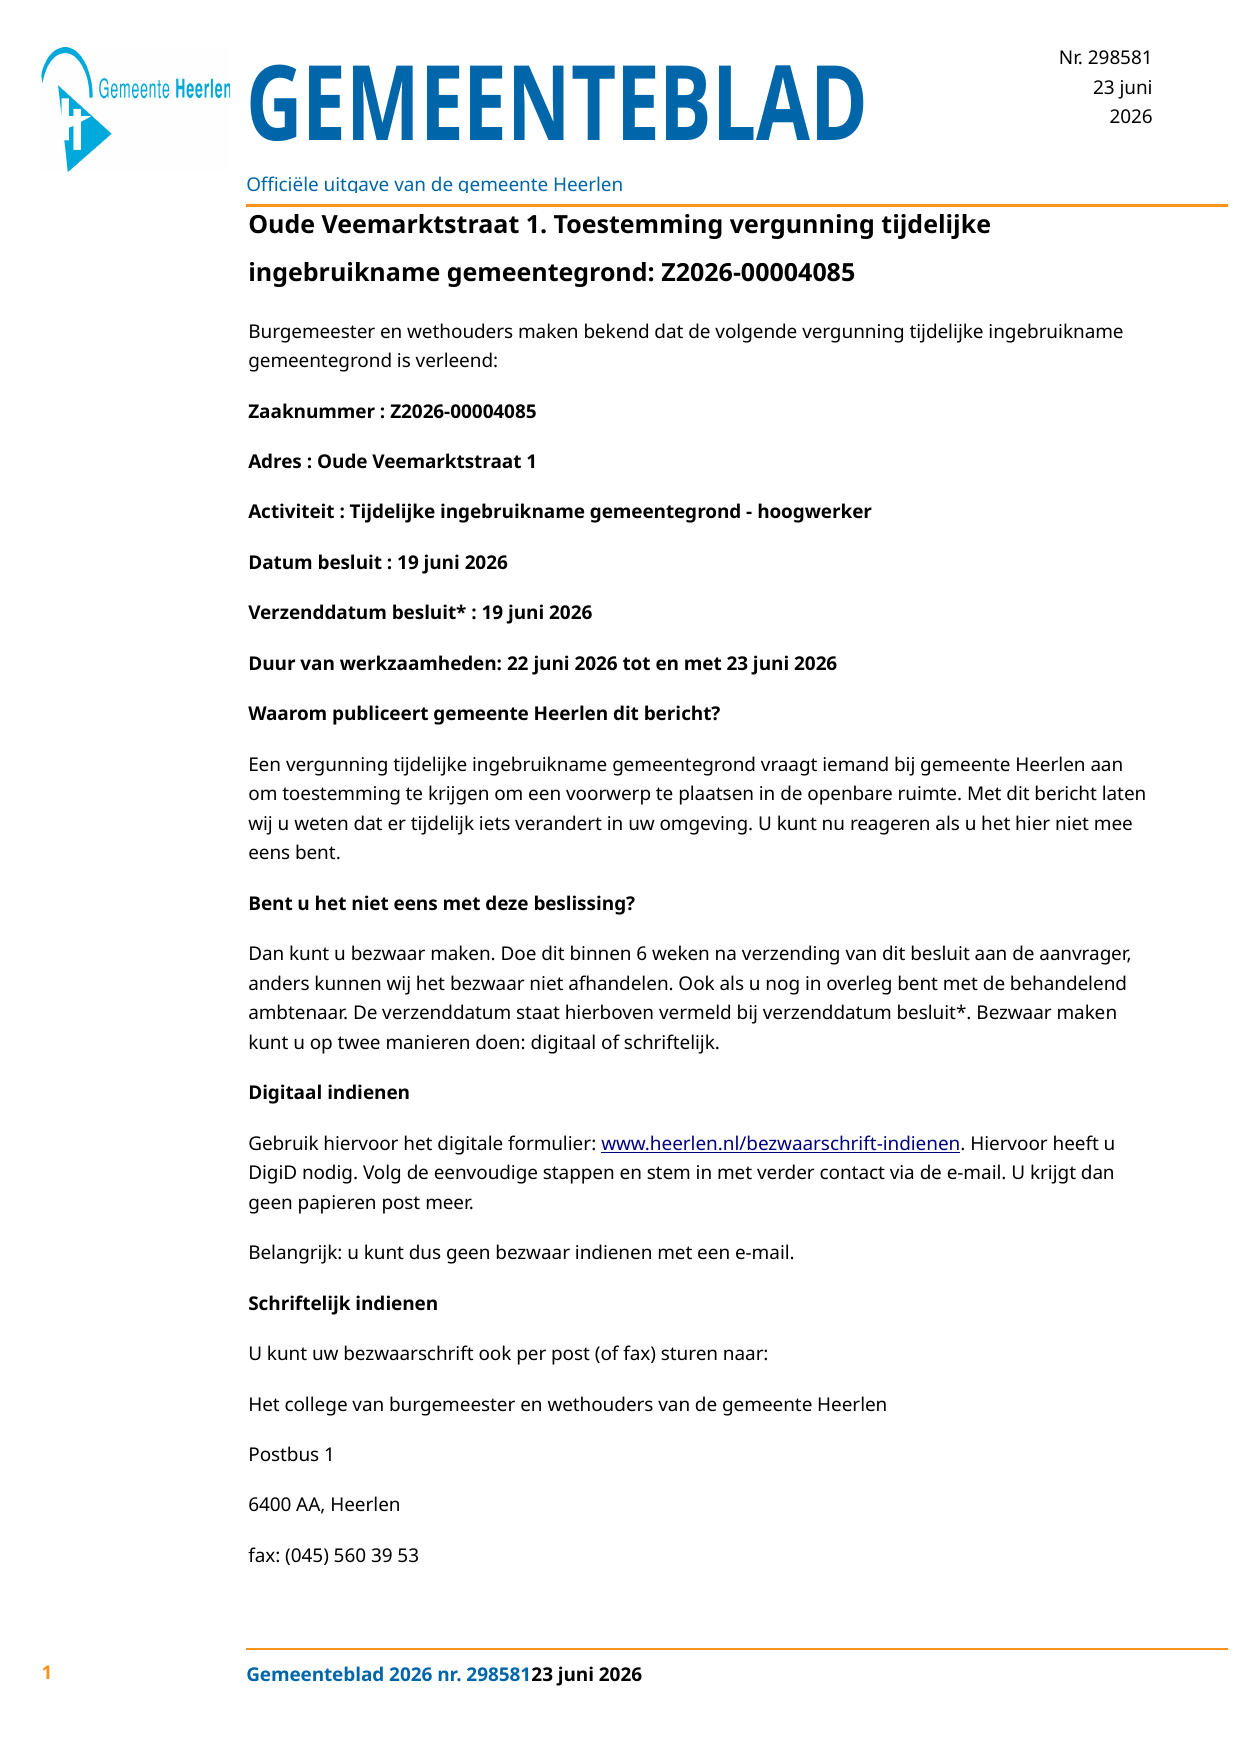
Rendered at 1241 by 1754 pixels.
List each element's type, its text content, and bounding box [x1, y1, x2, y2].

text Schriftelijk indienen [248, 1290, 1152, 1316]
text Postbus 1 [248, 1441, 1152, 1467]
text Belangrijk: u kunt dus geen bezwaar indienen met een e-mail. [248, 1239, 1152, 1265]
text U kunt uw bezwaarschrift ook per post (of fax) sturen naar: [248, 1340, 1152, 1366]
text Activiteit : Tijdelijke ingebruikname gemeentegrond - hoogwerker [248, 499, 1152, 524]
picture [41, 47, 59, 70]
text Burgemeester en wethouders maken bekend dat de volgende vergunning tijdelijke ingebruikname gemeentegrond is verleend: [248, 318, 1152, 373]
text Adres : Oude Veemarktstraat 1 [248, 448, 1152, 474]
text 6400 AA, Heerlen [248, 1492, 1152, 1517]
text Het college van burgemeester en wethouders van de gemeente Heerlen [248, 1391, 1152, 1417]
text Bent u het niet eens met deze beslissing? [248, 890, 1152, 916]
text Oude Veemarktstraat 1. Toestemming vergunning tijdelijke ingebruikname gemeentegrond: Z2026-00004085 [248, 207, 1152, 288]
text Datum besluit : 19 juni 2026 [248, 549, 1152, 575]
text Zaaknummer : Z2026-00004085 [248, 398, 1152, 424]
picture [41, 47, 231, 172]
text Digitaal indienen [248, 1079, 1152, 1105]
text Dan kunt u bezwaar maken. Doe dit binnen 6 weken na verzending van dit besluit aan de aanvrager, anders kunnen wij het bezwaar niet afhandelen. Ook als u nog in overleg bent met de behandelend ambtenaar. De verzenddatum staat hierboven vermeld bij verzenddatum besluit*. Bezwaar maken kunt u op twee manieren doen: digitaal of schriftelijk. [248, 940, 1152, 1055]
text Verzenddatum besluit* : 19 juni 2026 [248, 599, 1152, 625]
text Waarom publiceert gemeente Heerlen dit bericht? [248, 700, 1152, 726]
text Gebruik hiervoor het digitale formulier: www.heerlen.nl/bezwaarschrift-indienen. Hiervoor heeft u DigiD nodig. Volg de eenvoudige stappen en stem in met verder contact via de e-mail. U krijgt dan geen papieren post meer. [248, 1130, 1152, 1215]
text fax: (045) 560 39 53 [248, 1542, 1152, 1568]
text Duur van werkzaamheden: 22 juni 2026 tot en met 23 juni 2026 [248, 650, 1152, 676]
text Een vergunning tijdelijke ingebruikname gemeentegrond vraagt iemand bij gemeente Heerlen aan om toestemming te krijgen om een voorwerp te plaatsen in de openbare ruimte. Met dit bericht laten wij u weten dat er tijdelijk iets verandert in uw omgeving. U kunt nu reageren als u het hier niet mee eens bent. [248, 751, 1152, 865]
